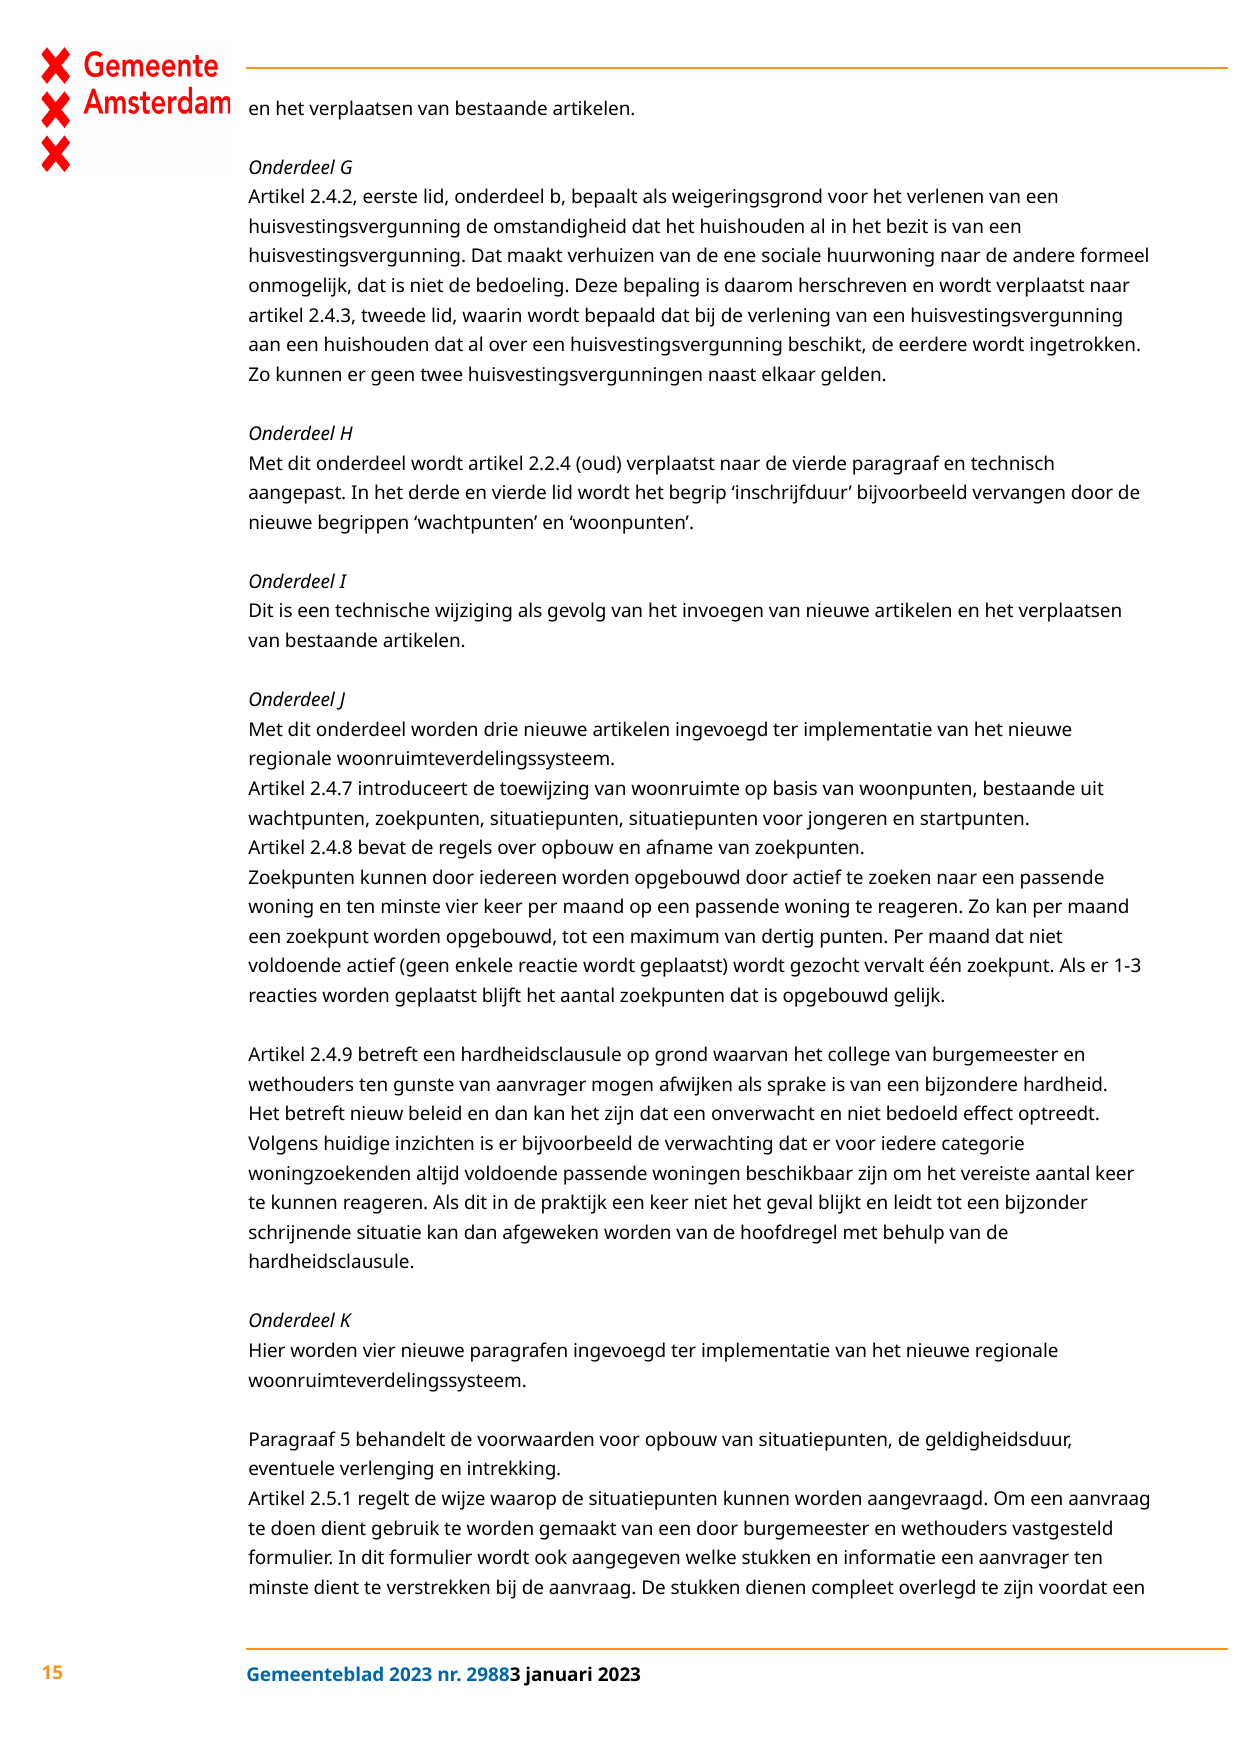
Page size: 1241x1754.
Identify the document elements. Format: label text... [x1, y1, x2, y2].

text Artikel 2.4.7 introduceert de toewijzing van woonruimte op basis van woonpunten, bestaande uit wachtpunten, zoekpunten, situatiepunten, situatiepunten voor jongeren en startpunten. [248, 775, 1152, 831]
picture [41, 47, 231, 172]
text Artikel 2.4.8 bevat de regels over opbouw en afname van zoekpunten. [248, 834, 1152, 860]
text Zoekpunten kunnen door iedereen worden opgebouwd door actief te zoeken naar een passende woning en ten minste vier keer per maand op een passende woning te reageren. Zo kan per maand een zoekpunt worden opgebouwd, tot een maximum van dertig punten. Per maand dat niet voldoende actief (geen enkele reactie wordt geplaatst) wordt gezocht vervalt één zoekpunt. Als er 1-3 reacties worden geplaatst blijft het aantal zoekpunten dat is opgebouwd gelijk. [248, 864, 1152, 1008]
text Met dit onderdeel worden drie nieuwe artikelen ingevoegd ter implementatie van het nieuwe regionale woonruimteverdelingssysteem. [248, 716, 1152, 771]
text Met dit onderdeel wordt artikel 2.2.4 (oud) verplaatst naar de vierde paragraaf en technisch aangepast. In het derde en vierde lid wordt het begrip ‘inschrijfduur’ bijvoorbeeld vervangen door de nieuwe begrippen ‘wachtpunten’ en ‘woonpunten’. [248, 450, 1152, 535]
text Onderdeel G [248, 154, 1152, 180]
text Onderdeel I [248, 568, 1152, 594]
text Hier worden vier nieuwe paragrafen ingevoegd ter implementatie van het nieuwe regionale woonruimteverdelingssysteem. [248, 1337, 1152, 1393]
text Het betreft nieuw beleid en dan kan het zijn dat een onverwacht en niet bedoeld effect optreedt. Volgens huidige inzichten is er bijvoorbeeld de verwachting dat er voor iedere categorie woningzoekenden altijd voldoende passende woningen beschikbaar zijn om het vereiste aantal keer te kunnen reageren. Als dit in de praktijk een keer niet het geval blijkt en leidt tot een bijzonder schrijnende situatie kan dan afgeweken worden van de hoofdregel met behulp van de hardheidsclausule. [248, 1101, 1152, 1274]
text Artikel 2.5.1 regelt de wijze waarop de situatiepunten kunnen worden aangevraagd. Om een aanvraag te doen dient gebruik te worden gemaakt van een door burgemeester en wethouders vastgesteld formulier. In dit formulier wordt ook aangegeven welke stukken en informatie een aanvrager ten minste dient te verstrekken bij de aanvraag. De stukken dienen compleet overlegd te zijn voordat een [248, 1485, 1152, 1600]
text Onderdeel K [248, 1308, 1152, 1333]
text Artikel 2.4.2, eerste lid, onderdeel b, bepaalt als weigeringsgrond voor het verlenen van een huisvestingsvergunning de omstandigheid dat het huishouden al in het bezit is van een huisvestingsvergunning. Dat maakt verhuizen van de ene sociale huurwoning naar de andere formeel onmogelijk, dat is niet de bedoeling. Deze bepaling is daarom herschreven en wordt verplaatst naar artikel 2.4.3, tweede lid, waarin wordt bepaald dat bij de verlening van een huisvestingsvergunning aan een huishouden dat al over een huisvestingsvergunning beschikt, de eerdere wordt ingetrokken. Zo kunnen er geen twee huisvestingsvergunningen naast elkaar gelden. [248, 183, 1152, 387]
text Dit is een technische wijziging als gevolg van het invoegen van nieuwe artikelen en het verplaatsen van bestaande artikelen. [248, 598, 1152, 653]
text Onderdeel H [248, 420, 1152, 446]
text Paragraaf 5 behandelt de voorwaarden voor opbouw van situatiepunten, de geldigheidsduur, eventuele verlenging en intrekking. [248, 1426, 1152, 1481]
text Onderdeel J [248, 686, 1152, 712]
text en het verplaatsen van bestaande artikelen. [248, 95, 1152, 121]
text Artikel 2.4.9 betreft een hardheidsclausule op grond waarvan het college van burgemeester en wethouders ten gunste van aanvrager mogen afwijken als sprake is van een bijzondere hardheid. [248, 1041, 1152, 1097]
